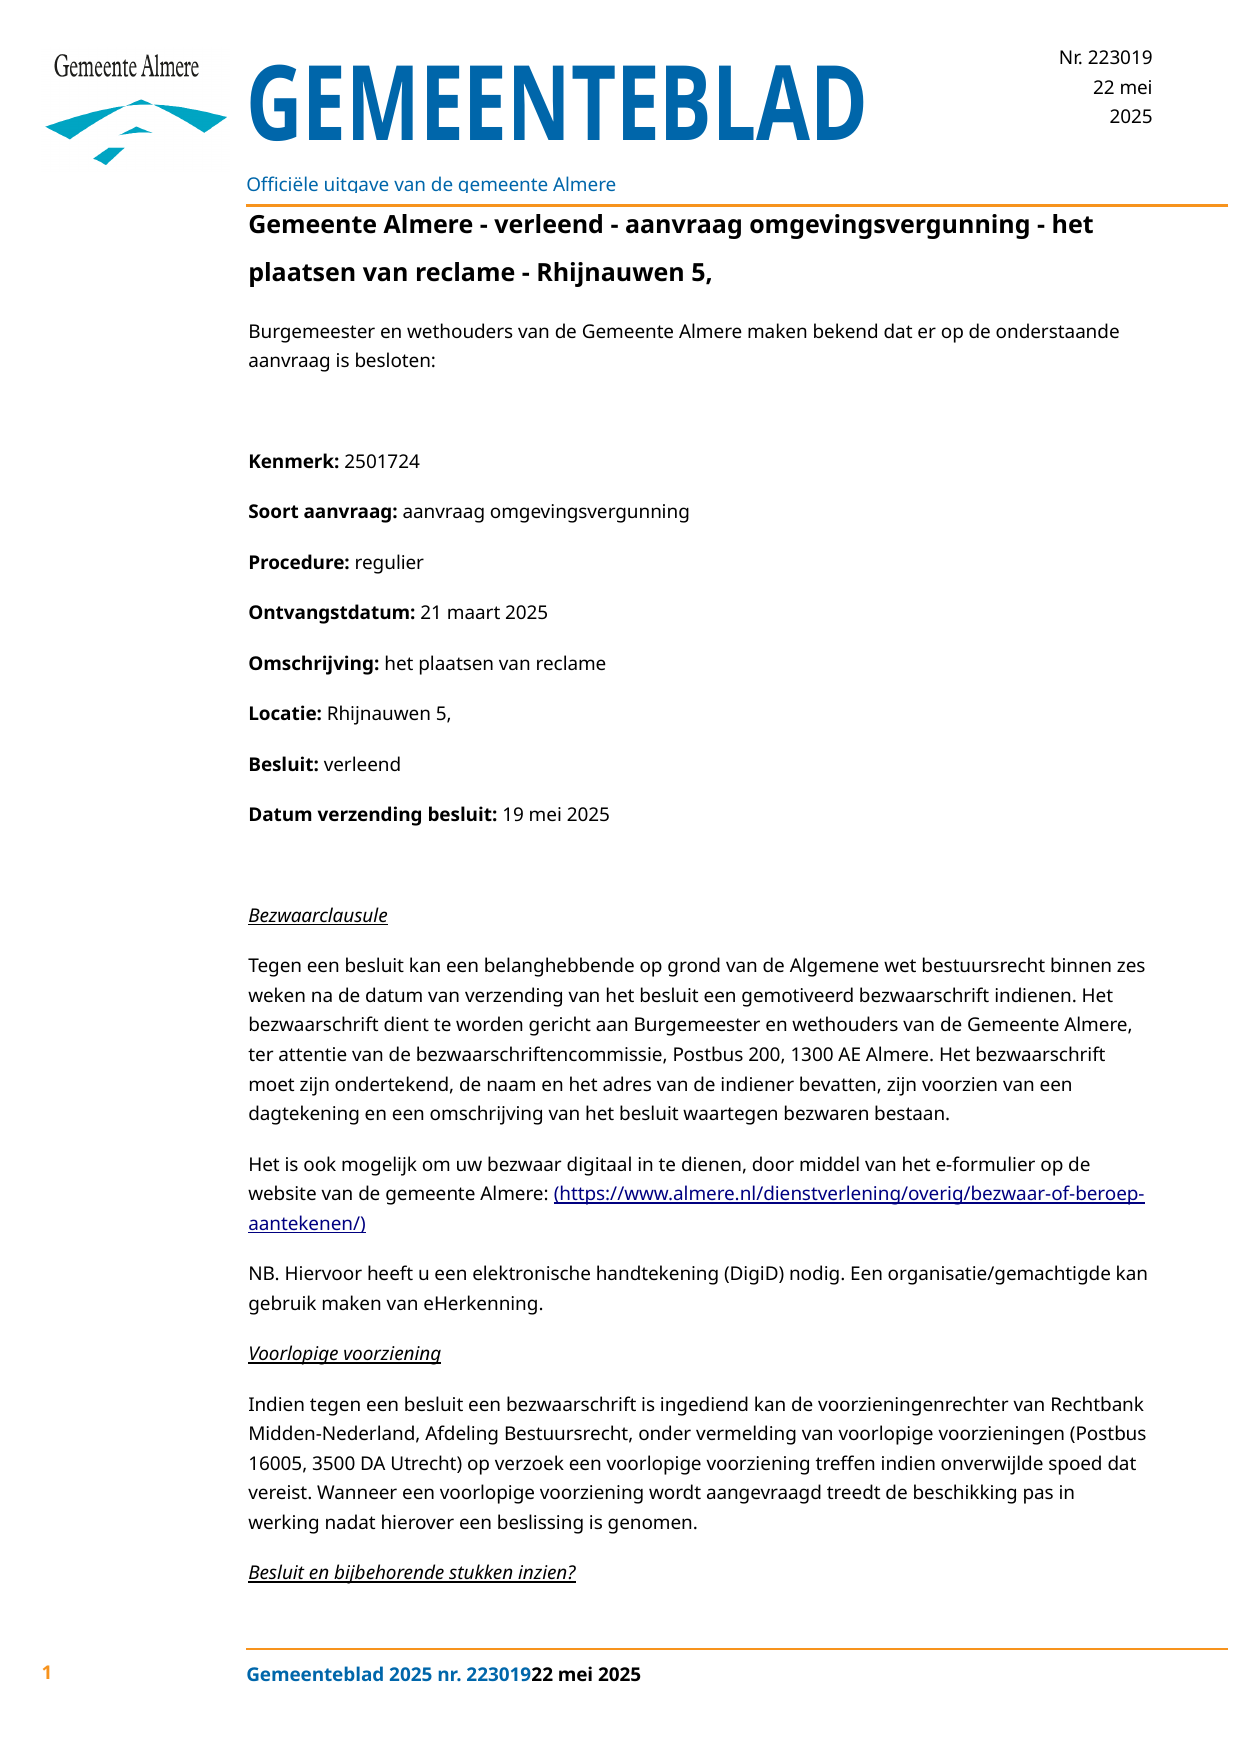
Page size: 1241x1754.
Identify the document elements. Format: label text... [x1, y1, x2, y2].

text Besluit en bijbehorende stukken inzien? [248, 1559, 1152, 1585]
text Ontvangstdatum: 21 maart 2025 [248, 599, 1152, 625]
text Datum verzending besluit: 19 mei 2025 [248, 801, 1152, 827]
text Burgemeester en wethouders van de Gemeente Almere maken bekend dat er op de onderstaande aanvraag is besloten: [248, 318, 1152, 373]
text Locatie: Rhijnauwen 5, [248, 700, 1152, 726]
text Indien tegen een besluit een bezwaarschrift is ingediend kan de voorzieningenrechter van Rechtbank Midden-Nederland, Afdeling Bestuursrecht, onder vermelding van voorlopige voorzieningen (Postbus 16005, 3500 DA Utrecht) op verzoek een voorlopige voorziening treffen indien onverwijlde spoed dat vereist. Wanneer een voorlopige voorziening wordt aangevraagd treedt de beschikking pas in werking nadat hierover een beslissing is genomen. [248, 1391, 1152, 1535]
text Tegen een besluit kan een belanghebbende op grond van de Algemene wet bestuursrecht binnen zes weken na de datum van verzending van het besluit een gemotiveerd bezwaarschrift indienen. Het bezwaarschrift dient te worden gericht aan Burgemeester en wethouders van de Gemeente Almere, ter attentie van de bezwaarschriftencommissie, Postbus 200, 1300 AE Almere. Het bezwaarschrift moet zijn ondertekend, de naam en het adres van de indiener bevatten, zijn voorzien van een dagtekening en een omschrijving van het besluit waartegen bezwaren bestaan. [248, 952, 1152, 1126]
text Bezwaarclausule [248, 902, 1152, 928]
text Besluit: verleend [248, 751, 1152, 777]
picture [41, 47, 231, 172]
text Gemeente Almere - verleend - aanvraag omgevingsvergunning - het plaatsen van reclame - Rhijnauwen 5, [248, 207, 1152, 288]
text NB. Hiervoor heeft u een elektronische handtekening (DigiD) nodig. Een organisatie/gemachtigde kan gebruik maken van eHerkenning. [248, 1260, 1152, 1316]
text Soort aanvraag: aanvraag omgevingsvergunning [248, 499, 1152, 524]
text Omschrijving: het plaatsen van reclame [248, 650, 1152, 676]
text Procedure: regulier [248, 549, 1152, 575]
text Het is ook mogelijk om uw bezwaar digitaal in te dienen, door middel van het e-formulier op de website van de gemeente Almere: (https://www.almere.nl/dienstverlening/overig/bezwaar-of-beroep-aantekenen/) [248, 1151, 1152, 1236]
text Voorlopige voorziening [248, 1340, 1152, 1366]
text Kenmerk: 2501724 [248, 448, 1152, 474]
